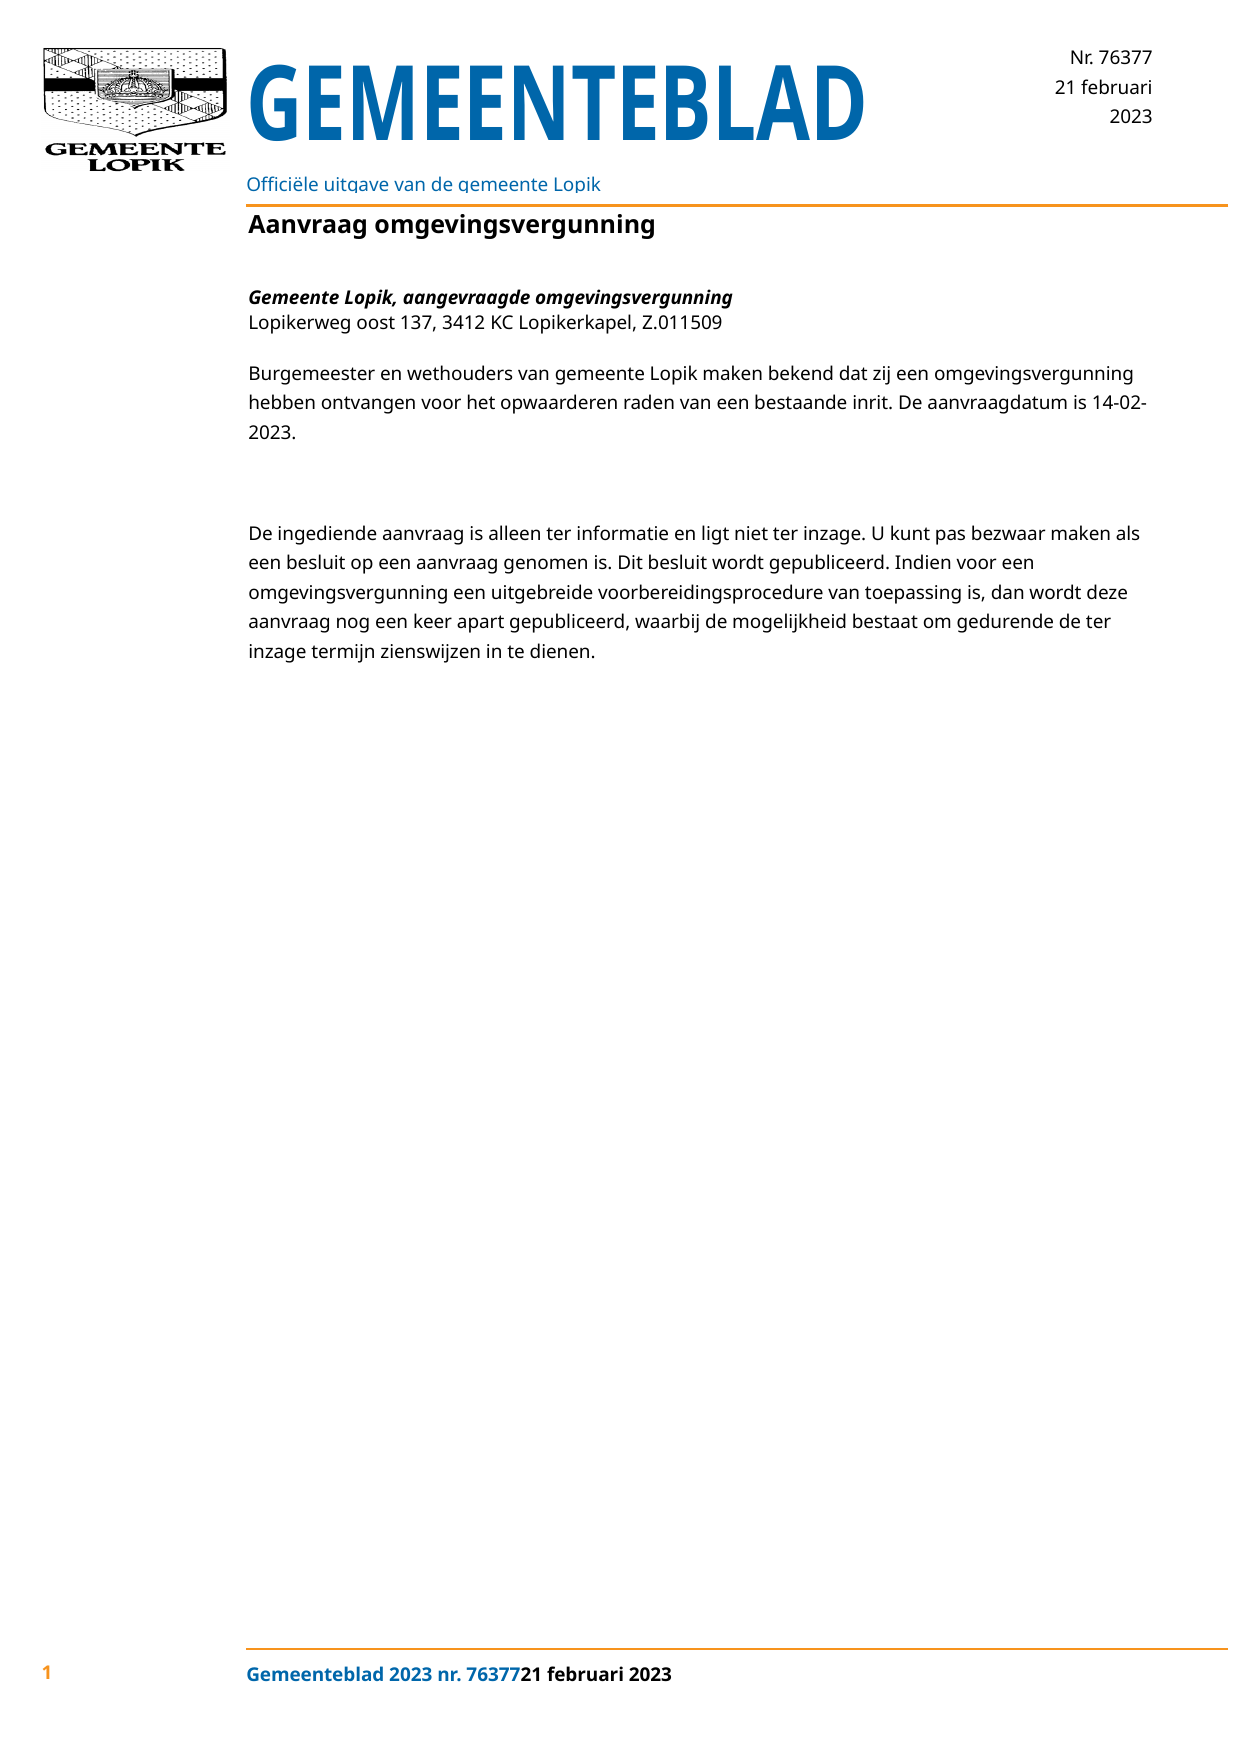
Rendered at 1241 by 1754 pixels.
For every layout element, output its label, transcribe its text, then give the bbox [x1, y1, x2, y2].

picture [41, 47, 231, 172]
text Burgemeester en wethouders van gemeente Lopik maken bekend dat zij een omgevingsvergunning hebben ontvangen voor het opwaarderen raden van een bestaande inrit. De aanvraagdatum is 14-02-2023. [248, 360, 1152, 445]
text Gemeente Lopik, aangevraagde omgevingsvergunning [248, 284, 1152, 309]
text De ingediende aanvraag is alleen ter informatie en ligt niet ter inzage. U kunt pas bezwaar maken als een besluit op een aanvraag genomen is. Dit besluit wordt gepubliceerd. Indien voor een omgevingsvergunning een uitgebreide voorbereidingsprocedure van toepassing is, dan wordt deze aanvraag nog een keer apart gepubliceerd, waarbij de mogelijkheid bestaat om gedurende de ter inzage termijn zienswijzen in te dienen. [248, 520, 1152, 664]
text Aanvraag omgevingsvergunning [248, 207, 1152, 241]
text Lopikerweg oost 137, 3412 KC Lopikerkapel, Z.011509 [248, 309, 1152, 335]
